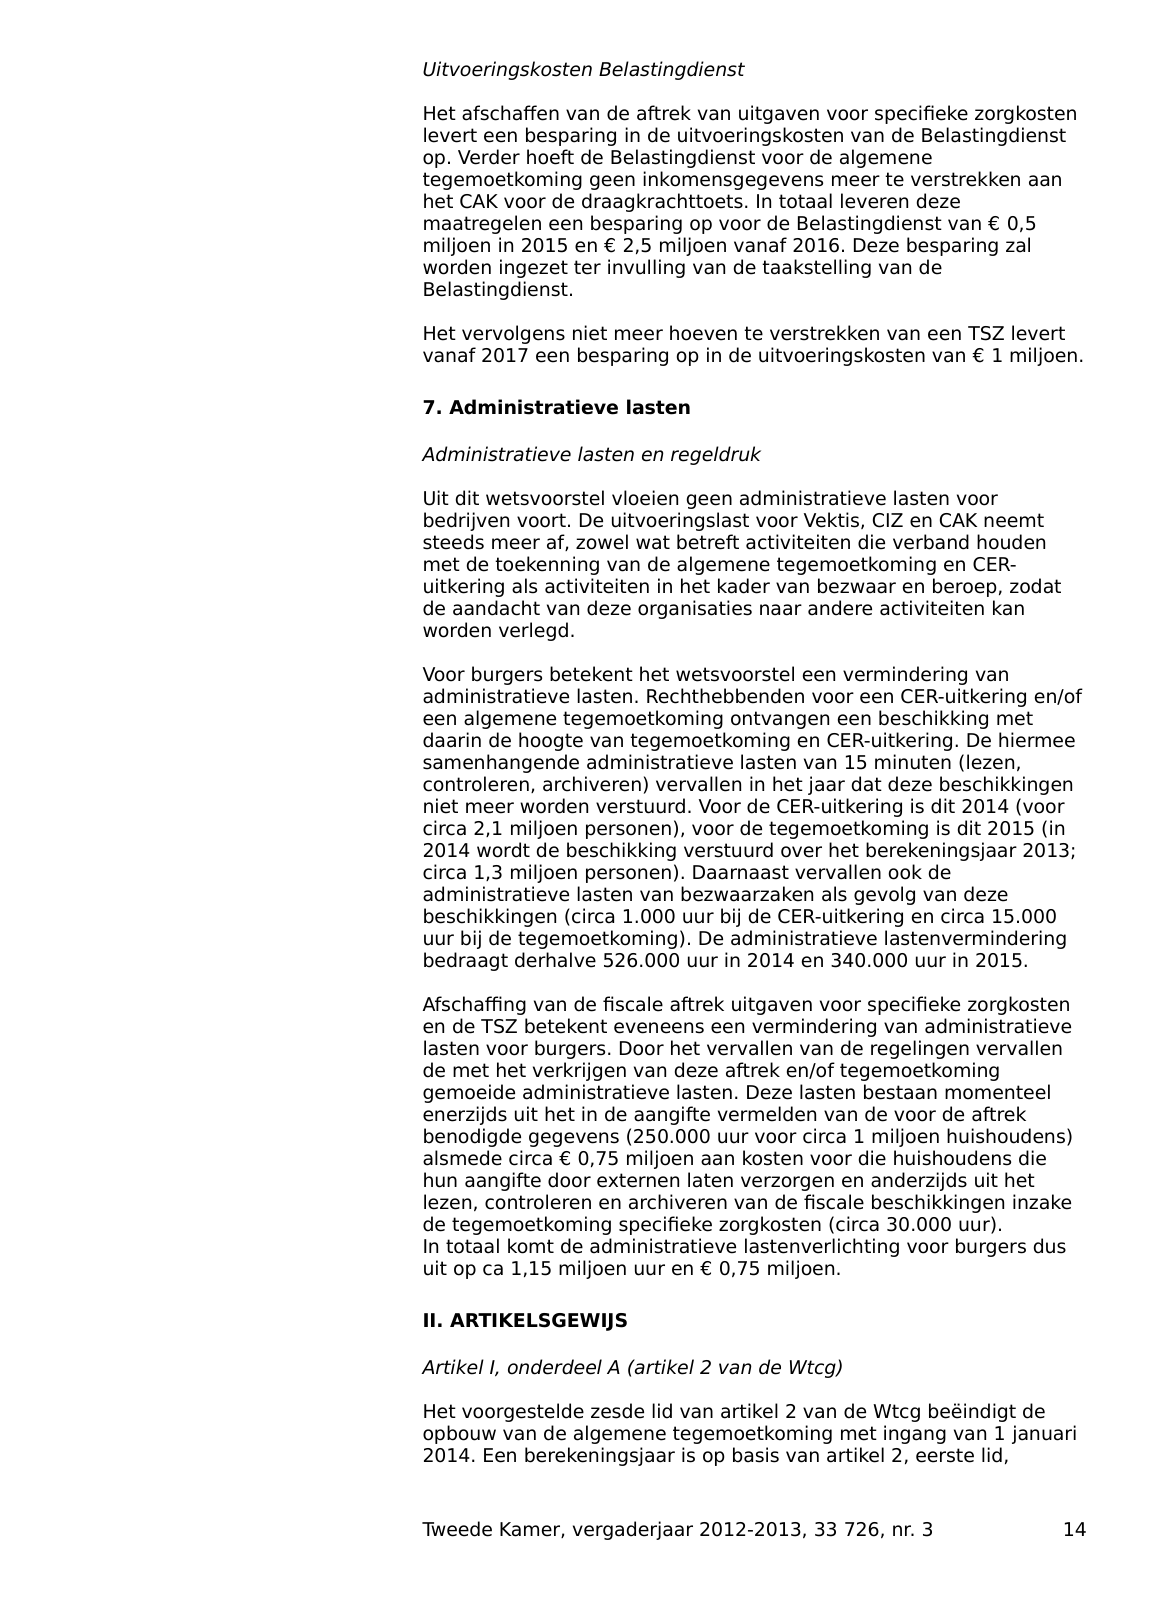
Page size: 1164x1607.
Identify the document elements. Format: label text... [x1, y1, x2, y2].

text In totaal komt de administratieve lastenverlichting voor burgers dus uit op ca 1,15 miljoen uur en € 0,75 miljoen. [422, 1236, 1087, 1280]
text Uit dit wetsvoorstel vloeien geen administratieve lasten voor bedrijven voort. De uitvoeringslast voor Vektis, CIZ en CAK neemt steeds meer af, zowel wat betreft activiteiten die verband houden met de toekenning van de algemene tegemoetkoming en CER-uitkering als activiteiten in het kader van bezwaar en beroep, zodat de aandacht van deze organisaties naar andere activiteiten kan worden verlegd. [422, 488, 1087, 642]
subtitle II. ARTIKELSGEWIJS [422, 1310, 1087, 1332]
subtitle Artikel I, onderdeel A (artikel 2 van de Wtcg) [422, 1357, 1087, 1379]
subtitle 7. Administratieve lasten [422, 397, 1087, 419]
text Het vervolgens niet meer hoeven te verstrekken van een TSZ levert vanaf 2017 een besparing op in de uitvoeringskosten van € 1 miljoen. [422, 323, 1087, 367]
text Het afschaffen van de aftrek van uitgaven voor specifieke zorgkosten levert een besparing in de uitvoeringskosten van de Belastingdienst op. Verder hoeft de Belastingdienst voor de algemene tegemoetkoming geen inkomensgegevens meer te verstrekken aan het CAK voor de draagkrachttoets. In totaal leveren deze maatregelen een besparing op voor de Belastingdienst van € 0,5 miljoen in 2015 en € 2,5 miljoen vanaf 2016. Deze besparing zal worden ingezet ter invulling van de taakstelling van de Belastingdienst. [422, 103, 1087, 301]
text Voor burgers betekent het wetsvoorstel een vermindering van administratieve lasten. Rechthebbenden voor een CER-uitkering en/of een algemene tegemoetkoming ontvangen een beschikking met daarin de hoogte van tegemoetkoming en CER-uitkering. De hiermee samenhangende administratieve lasten van 15 minuten (lezen, controleren, archiveren) vervallen in het jaar dat deze beschikkingen niet meer worden verstuurd. Voor de CER-uitkering is dit 2014 (voor circa 2,1 miljoen personen), voor de tegemoetkoming is dit 2015 (in 2014 wordt de beschikking verstuurd over het berekeningsjaar 2013; circa 1,3 miljoen personen). Daarnaast vervallen ook de administratieve lasten van bezwaarzaken als gevolg van deze beschikkingen (circa 1.000 uur bij de CER-uitkering en circa 15.000 uur bij de tegemoetkoming). De administratieve lastenvermindering bedraagt derhalve 526.000 uur in 2014 en 340.000 uur in 2015. [422, 664, 1087, 972]
subtitle Uitvoeringskosten Belastingdienst [422, 59, 1087, 81]
text Het voorgestelde zesde lid van artikel 2 van de Wtcg beëindigt de opbouw van de algemene tegemoetkoming met ingang van 1 januari 2014. Een berekeningsjaar is op basis van artikel 2, eerste lid, [422, 1401, 1087, 1467]
text Afschaffing van de fiscale aftrek uitgaven voor specifieke zorgkosten en de TSZ betekent eveneens een vermindering van administratieve lasten voor burgers. Door het vervallen van de regelingen vervallen de met het verkrijgen van deze aftrek en/of tegemoetkoming gemoeide administratieve lasten. Deze lasten bestaan momenteel enerzijds uit het in de aangifte vermelden van de voor de aftrek benodigde gegevens (250.000 uur voor circa 1 miljoen huishoudens) alsmede circa € 0,75 miljoen aan kosten voor die huishoudens die hun aangifte door externen laten verzorgen en anderzijds uit het lezen, controleren en archiveren van de fiscale beschikkingen inzake de tegemoetkoming specifieke zorgkosten (circa 30.000 uur). [422, 994, 1087, 1236]
subtitle Administratieve lasten en regeldruk [422, 444, 1087, 466]
